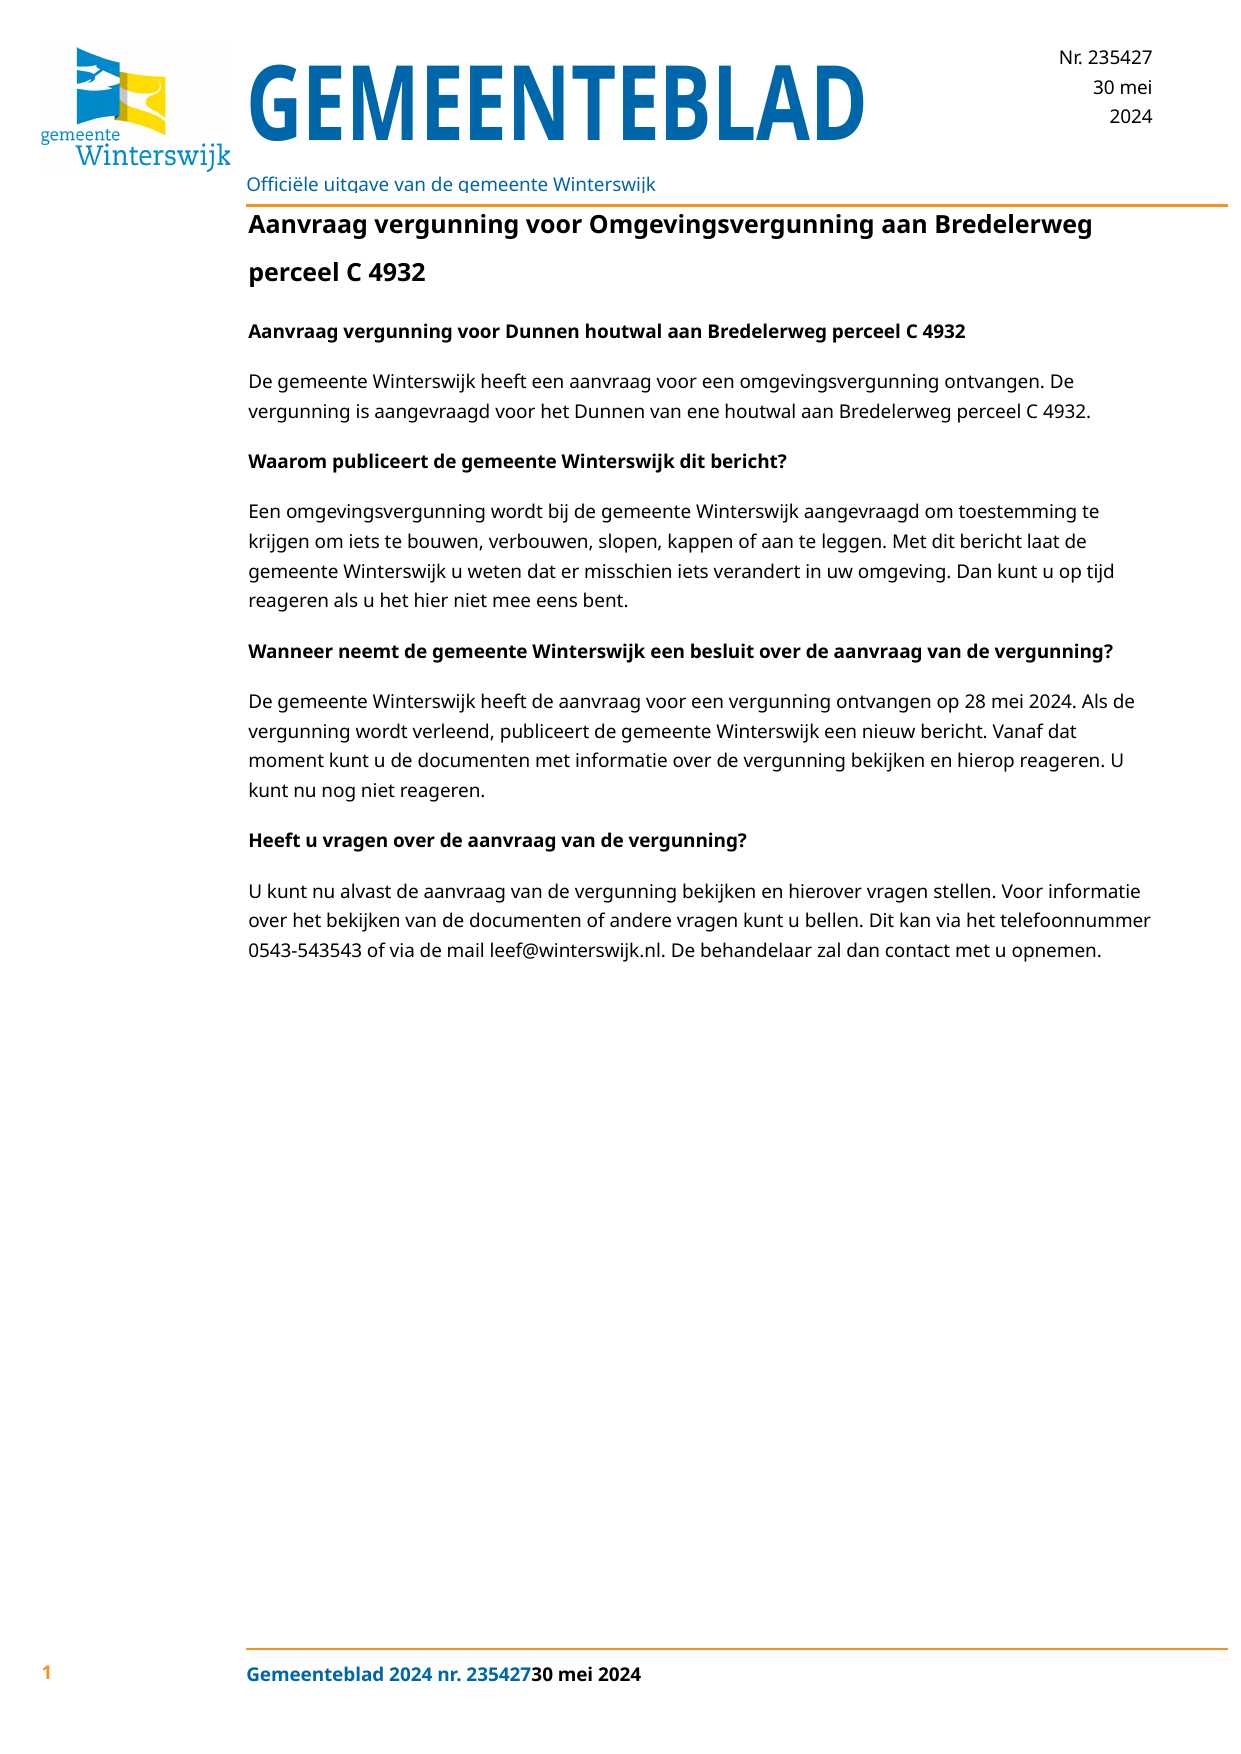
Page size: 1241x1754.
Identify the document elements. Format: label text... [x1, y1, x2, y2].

text Een omgevingsvergunning wordt bij de gemeente Winterswijk aangevraagd om toestemming te krijgen om iets te bouwen, verbouwen, slopen, kappen of aan te leggen. Met dit bericht laat de gemeente Winterswijk u weten dat er misschien iets verandert in uw omgeving. Dan kunt u op tijd reageren als u het hier niet mee eens bent. [248, 499, 1152, 613]
text Aanvraag vergunning voor Dunnen houtwal aan Bredelerweg perceel C 4932 [248, 318, 1152, 344]
text Heeft u vragen over de aanvraag van de vergunning? [248, 827, 1152, 853]
picture [41, 47, 231, 172]
text Aanvraag vergunning voor Omgevingsvergunning aan Bredelerweg perceel C 4932 [248, 207, 1152, 288]
text Wanneer neemt de gemeente Winterswijk een besluit over de aanvraag van de vergunning? [248, 638, 1152, 664]
picture [225, 153, 231, 162]
text Waarom publiceert de gemeente Winterswijk dit bericht? [248, 448, 1152, 474]
text De gemeente Winterswijk heeft de aanvraag voor een vergunning ontvangen op 28 mei 2024. Als de vergunning wordt verleend, publiceert de gemeente Winterswijk een nieuw bericht. Vanaf dat moment kunt u de documenten met informatie over de vergunning bekijken en hierop reageren. U kunt nu nog niet reageren. [248, 688, 1152, 803]
text U kunt nu alvast de aanvraag van de vergunning bekijken en hierover vragen stellen. Voor informatie over het bekijken van de documenten of andere vragen kunt u bellen. Dit kan via het telefoonnummer 0543-543543 of via de mail leef@winterswijk.nl. De behandelaar zal dan contact met u opnemen. [248, 878, 1152, 963]
text De gemeente Winterswijk heeft een aanvraag voor een omgevingsvergunning ontvangen. De vergunning is aangevraagd voor het Dunnen van ene houtwal aan Bredelerweg perceel C 4932. [248, 368, 1152, 424]
